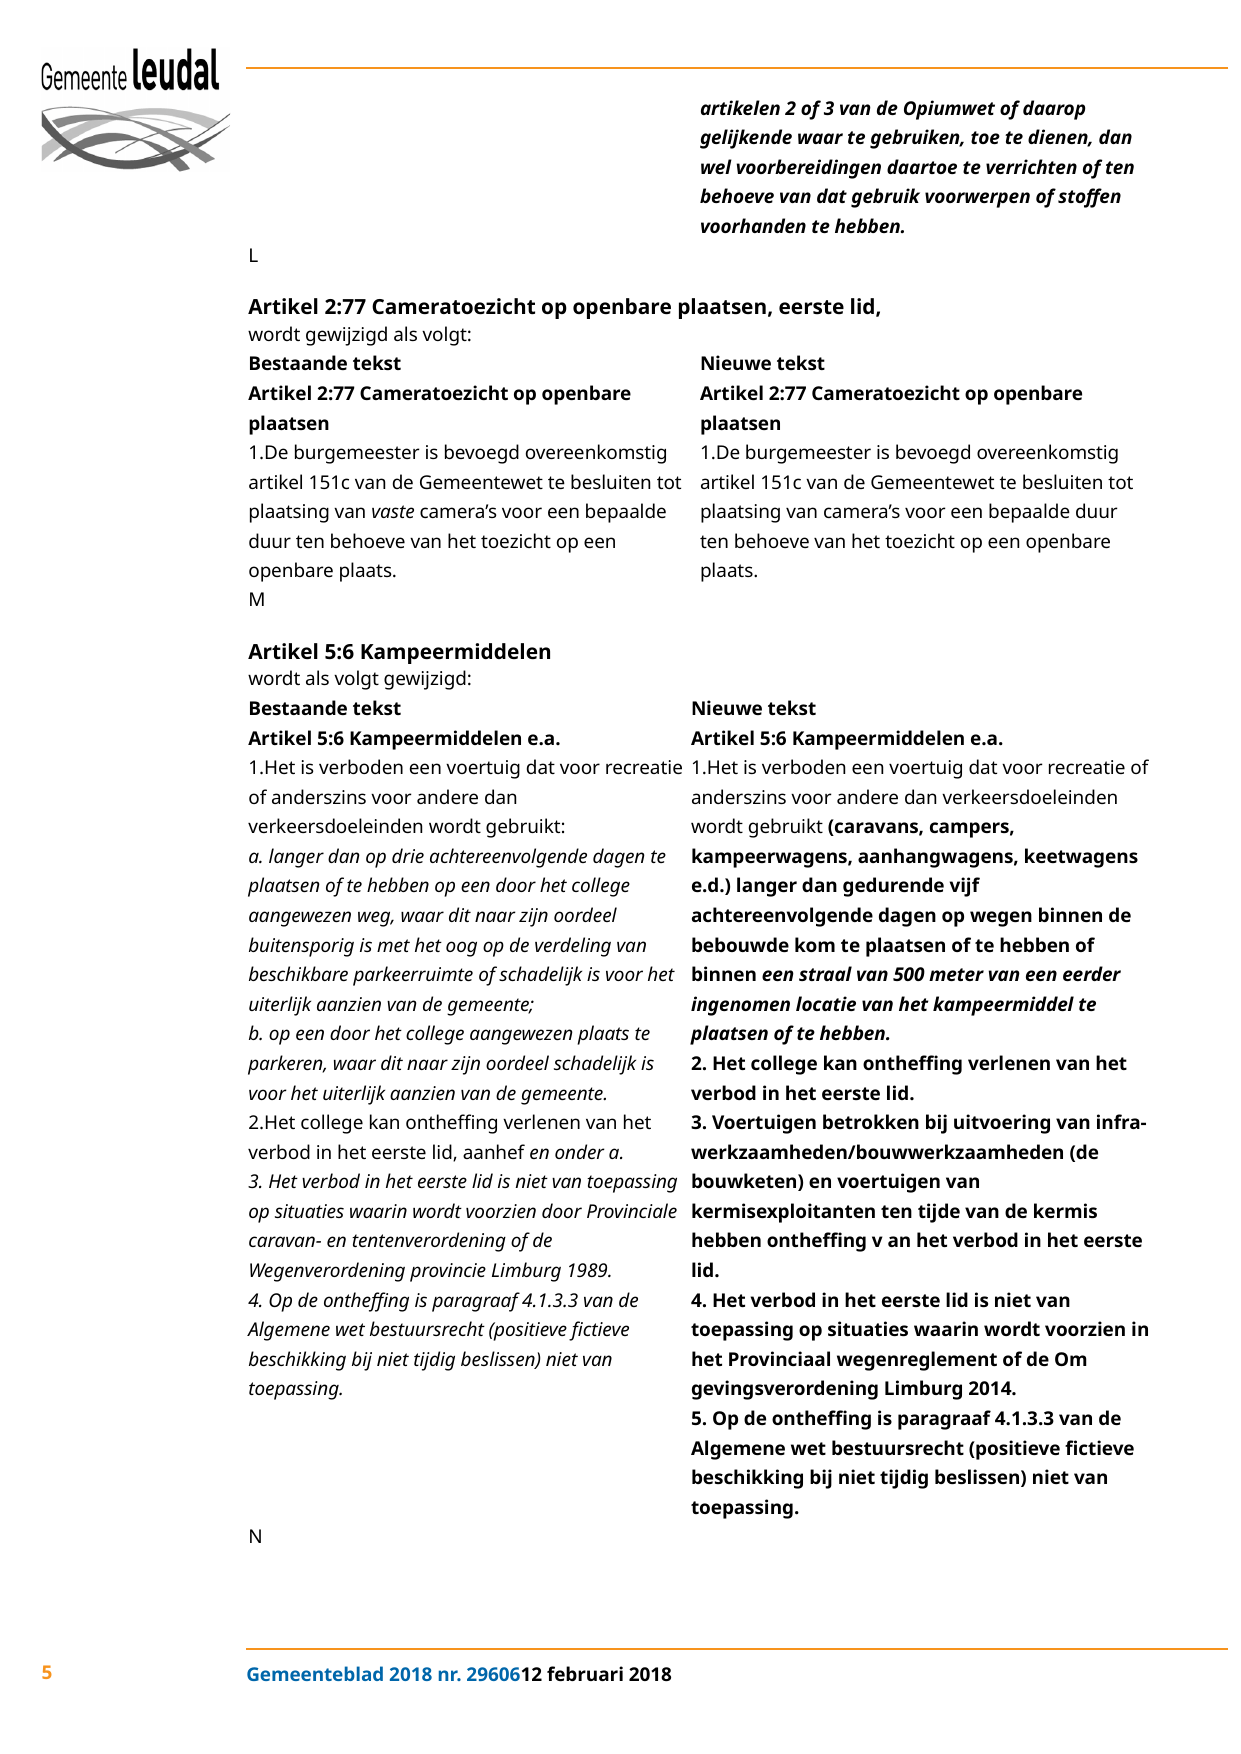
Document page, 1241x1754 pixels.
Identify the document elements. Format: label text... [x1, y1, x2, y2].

table_header artikelen 2 of 3 van de Opiumwet of daarop gelijkende waar te gebruiken, toe te dienen, dan wel voorbereidingen daartoe te verrichten of ten behoeve van dat gebruik voorwerpen of stoffen voorhanden te hebben. [700, 95, 1152, 239]
text N [248, 1523, 1152, 1549]
table_header [248, 95, 700, 239]
text Artikel 5:6 Kampeermiddelen [248, 637, 1152, 666]
text Artikel 2:77 Cameratoezicht op openbare plaatsen, eerste lid, [248, 292, 1152, 321]
table_header Nieuwe tekst Artikel 2:77 Cameratoezicht op openbare plaatsen 1.De burgemeester is bevoegd overeenkomstig artikel 151c van de Gemeentewet te besluiten tot plaatsing van camera’s voor een bepaalde duur ten behoeve van het toezicht op een openbare plaats. [700, 351, 1152, 583]
table_header Bestaande tekst Artikel 2:77 Cameratoezicht op openbare plaatsen 1.De burgemeester is bevoegd overeenkomstig artikel 151c van de Gemeentewet te besluiten tot plaatsing van vaste camera’s voor een bepaalde duur ten behoeve van het toezicht op een openbare plaats. [248, 351, 700, 583]
picture [41, 47, 231, 172]
text wordt gewijzigd als volgt: [248, 321, 1152, 347]
text wordt als volgt gewijzigd: [248, 666, 1152, 691]
text L [248, 242, 1152, 268]
table_header Nieuwe tekst Artikel 5:6 Kampeermiddelen e.a. 1.Het is verboden een voertuig dat voor recreatie of anderszins voor andere dan verkeersdoeleinden wordt gebruikt (caravans, campers, kampeerwagens, aanhangwagens, keetwagens e.d.) langer dan gedurende vijf achtereenvolgende dagen op wegen binnen de bebouwde kom te plaatsen of te hebben of binnen een straal van 500 meter van een eerder ingenomen locatie van het kampeermiddel te plaatsen of te hebben. 2. Het college kan ontheffing verlenen van het verbod in het eerste lid. 3. Voertuigen betrokken bij uitvoering van infra-werkzaamheden/bouwwerkzaamheden (de bouwketen) en voertuigen van kermisexploitanten ten tijde van de kermis hebben ontheffing v an het verbod in het eerste lid. 4. Het verbod in het eerste lid is niet van toepassing op situaties waarin wordt voorzien in het Provinciaal wegenreglement of de Om gevingsverordening Limburg 2014. 5. Op de ontheffing is paragraaf 4.1.3.3 van de Algemene wet bestuursrecht (positieve fictieve beschikking bij niet tijdig beslissen) niet van toepassing. [691, 695, 1152, 1520]
table_header Bestaande tekst Artikel 5:6 Kampeermiddelen e.a. 1.Het is verboden een voertuig dat voor recreatie of anderszins voor andere dan verkeersdoeleinden wordt gebruikt: a. langer dan op drie achtereenvolgende dagen te plaatsen of te hebben op een door het college aangewezen weg, waar dit naar zijn oordeel buitensporig is met het oog op de verdeling van beschikbare parkeerruimte of schadelijk is voor het uiterlijk aanzien van de gemeente; b. op een door het college aangewezen plaats te parkeren, waar dit naar zijn oordeel schadelijk is voor het uiterlijk aanzien van de gemeente. 2.Het college kan ontheffing verlenen van het verbod in het eerste lid, aanhef en onder a. 3. Het verbod in het eerste lid is niet van toepassing op situaties waarin wordt voorzien door Provinciale caravan- en tentenverordening of de Wegenverordening provincie Limburg 1989. 4. Op de ontheffing is paragraaf 4.1.3.3 van de Algemene wet bestuursrecht (positieve fictieve beschikking bij niet tijdig beslissen) niet van toepassing. [248, 695, 691, 1520]
text M [248, 587, 1152, 612]
